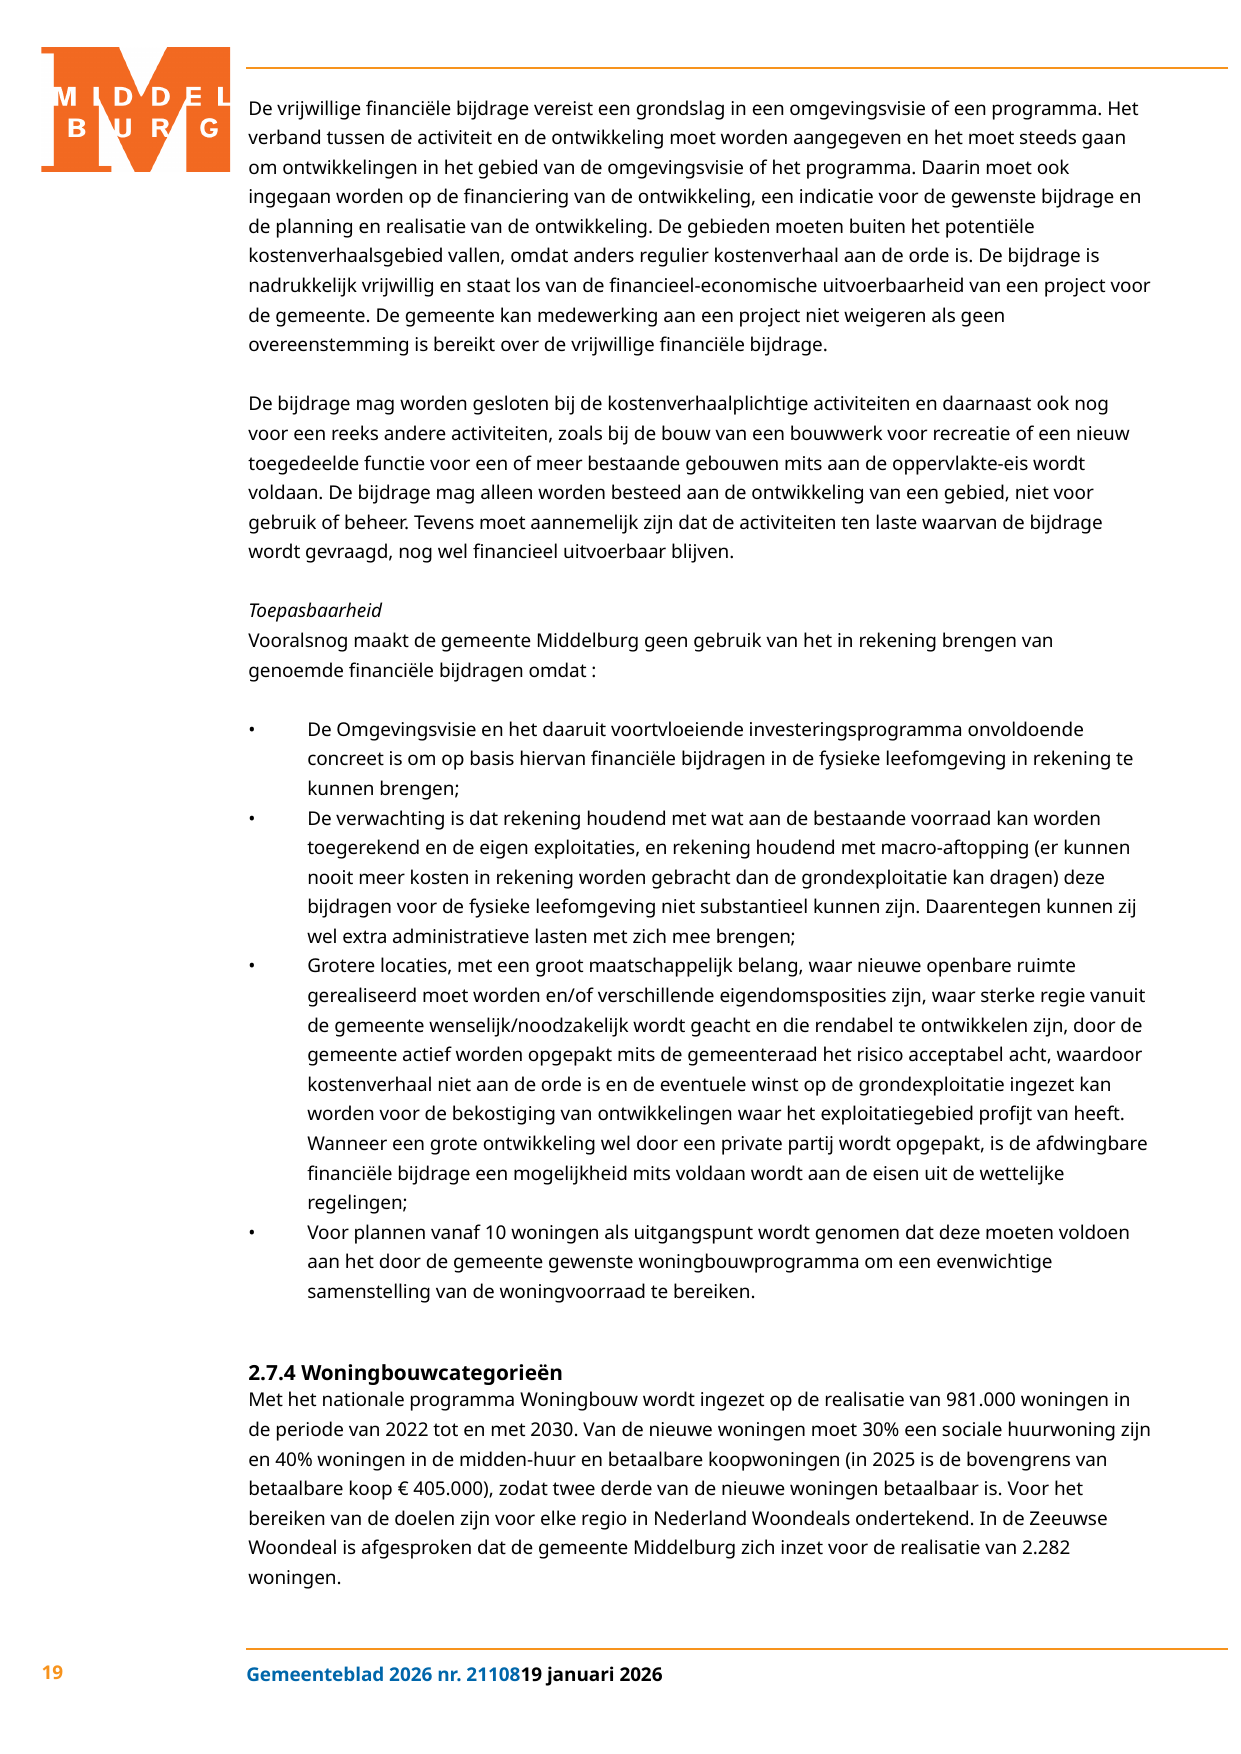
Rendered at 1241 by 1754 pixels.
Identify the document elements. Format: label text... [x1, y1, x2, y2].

text De bijdrage mag worden gesloten bij de kostenverhaalplichtige activiteiten en daarnaast ook nog voor een reeks andere activiteiten, zoals bij de bouw van een bouwwerk voor recreatie of een nieuw toegedeelde functie voor een of meer bestaande gebouwen mits aan de oppervlakte-eis wordt voldaan. De bijdrage mag alleen worden besteed aan de ontwikkeling van een gebied, niet voor gebruik of beheer. Tevens moet aannemelijk zijn dat de activiteiten ten laste waarvan de bijdrage wordt gevraagd, nog wel financieel uitvoerbaar blijven. [248, 391, 1152, 564]
text De vrijwillige financiële bijdrage vereist een grondslag in een omgevingsvisie of een programma. Het verband tussen de activiteit en de ontwikkeling moet worden aangegeven en het moet steeds gaan om ontwikkelingen in het gebied van de omgevingsvisie of het programma. Daarin moet ook ingegaan worden op de financiering van de ontwikkeling, een indicatie voor de gewenste bijdrage en de planning en realisatie van de ontwikkeling. De gebieden moeten buiten het potentiële kostenverhaalsgebied vallen, omdat anders regulier kostenverhaal aan de orde is. De bijdrage is nadrukkelijk vrijwillig en staat los van de financieel-economische uitvoerbaarheid van een project voor de gemeente. De gemeente kan medewerking aan een project niet weigeren als geen overeenstemming is bereikt over de vrijwillige financiële bijdrage. [248, 95, 1152, 357]
list Grotere locaties, met een groot maatschappelijk belang, waar nieuwe openbare ruimte gerealiseerd moet worden en/of verschillende eigendomsposities zijn, waar sterke regie vanuit de gemeente wenselijk/noodzakelijk wordt geacht en die rendabel te ontwikkelen zijn, door de gemeente actief worden opgepakt mits de gemeenteraad het risico acceptabel acht, waardoor kostenverhaal niet aan de orde is en de eventuele winst op de grondexploitatie ingezet kan worden voor de bekostiging van ontwikkelingen waar het exploitatiegebied profijt van heeft. Wanneer een grote ontwikkeling wel door een private partij wordt opgepakt, is de afdwingbare financiële bijdrage een mogelijkheid mits voldaan wordt aan de eisen uit de wettelijke regelingen; [248, 953, 1152, 1215]
text Vooralsnog maakt de gemeente Middelburg geen gebruik van het in rekening brengen van genoemde financiële bijdragen omdat : [248, 627, 1152, 683]
text 2.7.4 Woningbouwcategorieën [248, 1358, 1152, 1387]
list De Omgevingsvisie en het daaruit voortvloeiende investeringsprogramma onvoldoende concreet is om op basis hiervan financiële bijdragen in de fysieke leefomgeving in rekening te kunnen brengen; [248, 716, 1152, 801]
picture [41, 47, 231, 172]
text Toepasbaarheid [248, 598, 1152, 623]
list De verwachting is dat rekening houdend met wat aan de bestaande voorraad kan worden toegerekend en de eigen exploitaties, en rekening houdend met macro-aftopping (er kunnen nooit meer kosten in rekening worden gebracht dan de grondexploitatie kan dragen) deze bijdragen voor de fysieke leefomgeving niet substantieel kunnen zijn. Daarentegen kunnen zij wel extra administratieve lasten met zich mee brengen; [248, 805, 1152, 949]
list Voor plannen vanaf 10 woningen als uitgangspunt wordt genomen dat deze moeten voldoen aan het door de gemeente gewenste woningbouwprogramma om een evenwichtige samenstelling van de woningvoorraad te bereiken. [248, 1219, 1152, 1304]
text Met het nationale programma Woningbouw wordt ingezet op de realisatie van 981.000 woningen in de periode van 2022 tot en met 2030. Van de nieuwe woningen moet 30% een sociale huurwoning zijn en 40% woningen in de midden-huur en betaalbare koopwoningen (in 2025 is de bovengrens van betaalbare koop € 405.000), zodat twee derde van de nieuwe woningen betaalbaar is. Voor het bereiken van de doelen zijn voor elke regio in Nederland Woondeals ondertekend. In de Zeeuwse Woondeal is afgesproken dat de gemeente Middelburg zich inzet voor de realisatie van 2.282 woningen. [248, 1387, 1152, 1590]
